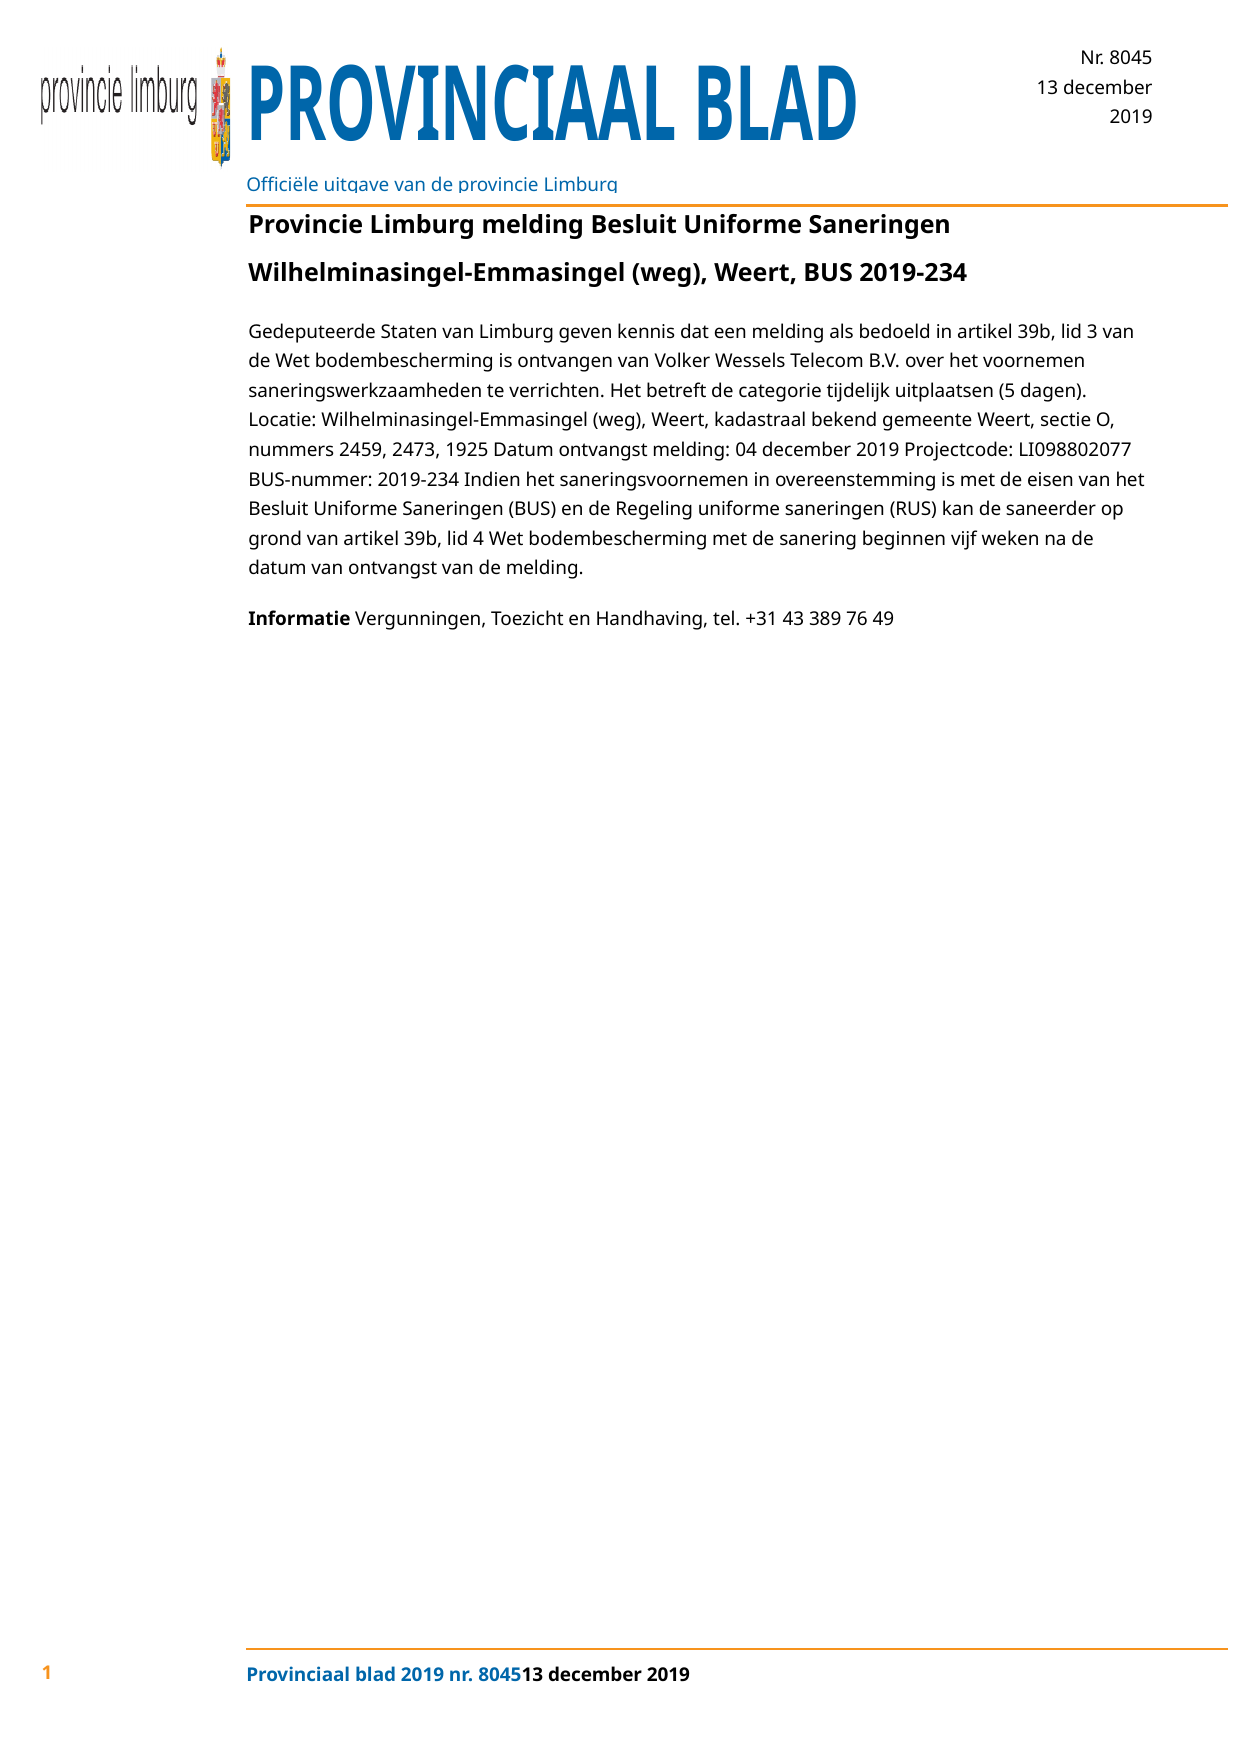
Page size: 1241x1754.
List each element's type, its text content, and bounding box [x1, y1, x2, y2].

text Provincie Limburg melding Besluit Uniforme Saneringen Wilhelminasingel-Emmasingel (weg), Weert, BUS 2019-234 [248, 207, 1152, 288]
picture [41, 47, 231, 172]
text Informatie Vergunningen, Toezicht en Handhaving, tel. +31 43 389 76 49 [248, 605, 1152, 631]
text Gedeputeerde Staten van Limburg geven kennis dat een melding als bedoeld in artikel 39b, lid 3 van de Wet bodembescherming is ontvangen van Volker Wessels Telecom B.V. over het voornemen saneringswerkzaamheden te verrichten. Het betreft de categorie tijdelijk uitplaatsen (5 dagen). Locatie: Wilhelminasingel-Emmasingel (weg), Weert, kadastraal bekend gemeente Weert, sectie O, nummers 2459, 2473, 1925 Datum ontvangst melding: 04 december 2019 Projectcode: LI098802077 BUS-nummer: 2019-234 Indien het saneringsvoornemen in overeenstemming is met de eisen van het Besluit Uniforme Saneringen (BUS) en de Regeling uniforme saneringen (RUS) kan de saneerder op grond van artikel 39b, lid 4 Wet bodembescherming met de sanering beginnen vijf weken na de datum van ontvangst van de melding. [248, 318, 1152, 580]
